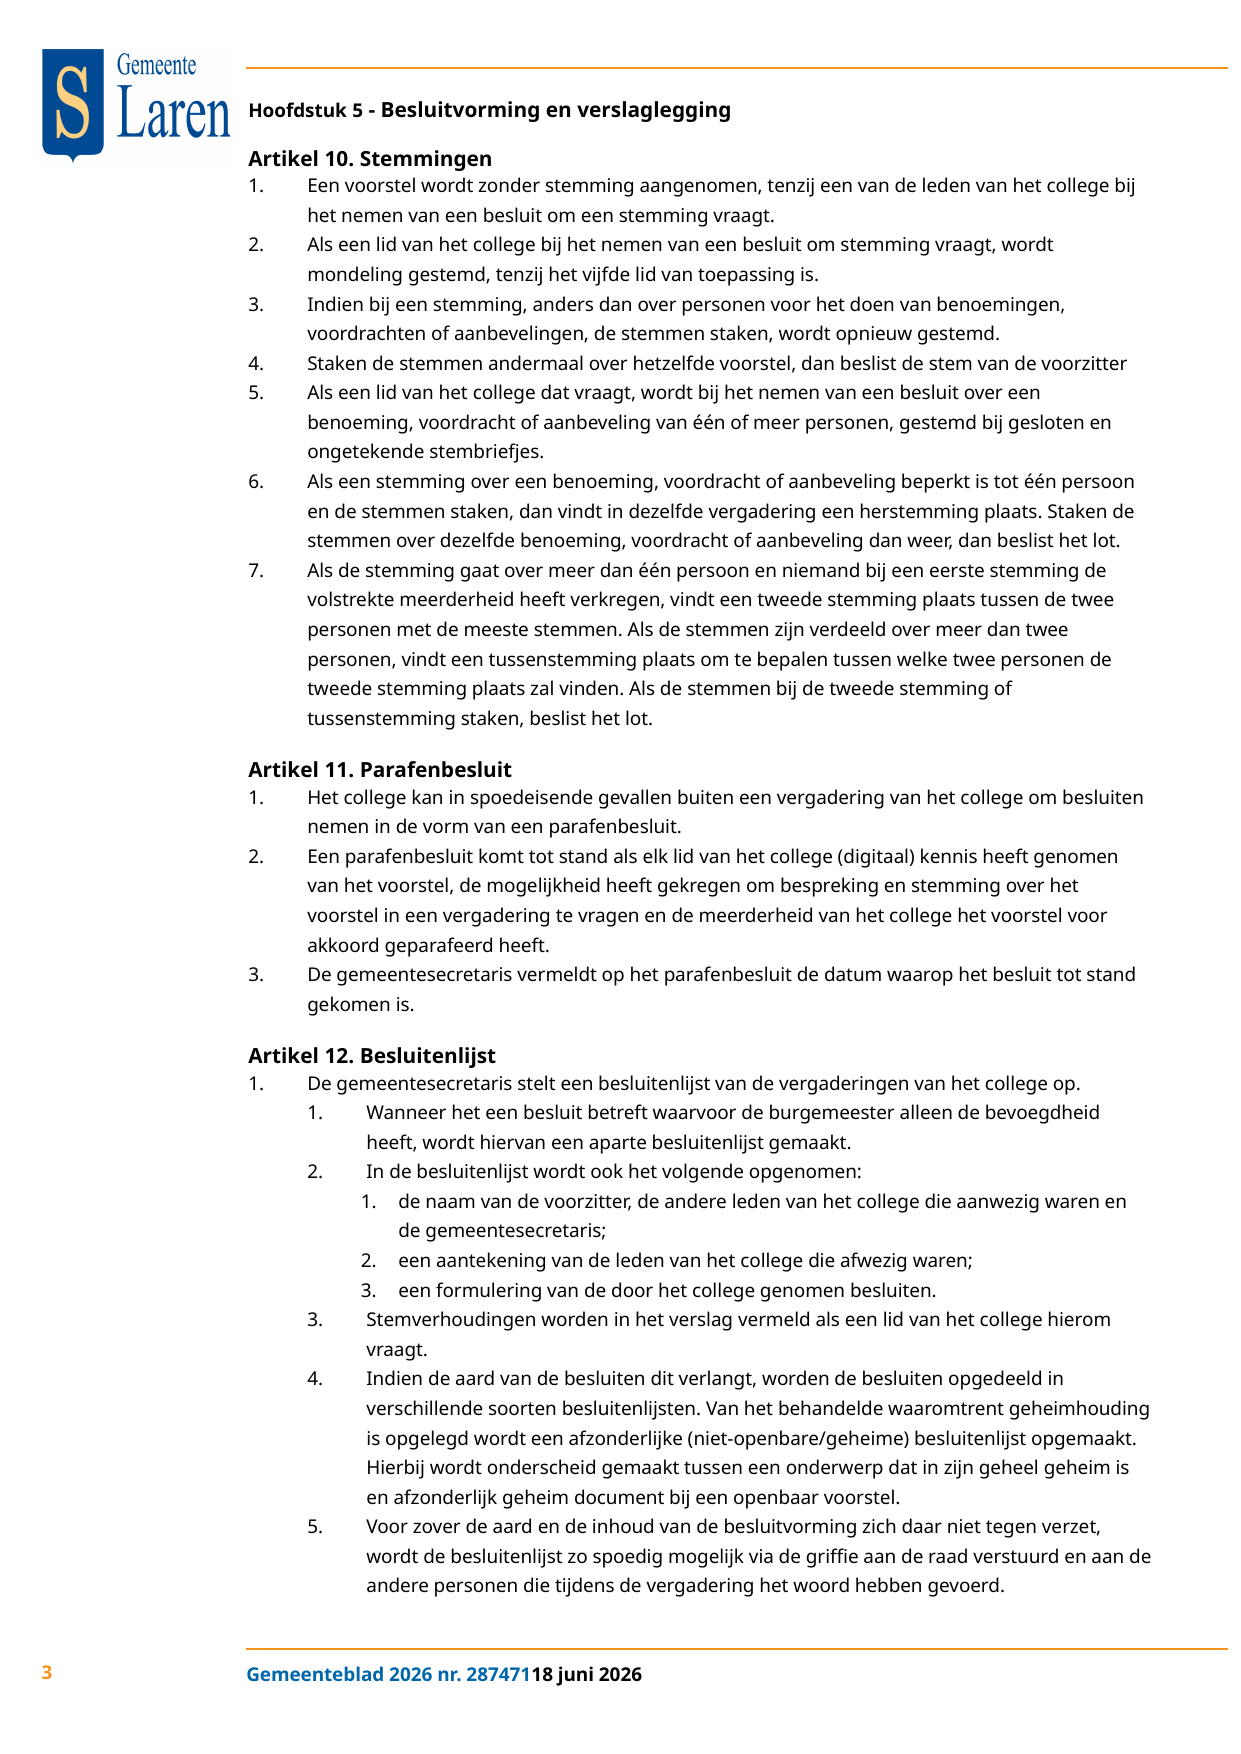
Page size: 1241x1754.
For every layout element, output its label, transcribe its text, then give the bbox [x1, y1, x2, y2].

text Hoofdstuk 5 - Besluitvorming en verslaglegging [248, 95, 1152, 123]
list De gemeentesecretaris vermeldt op het parafenbesluit de datum waarop het besluit tot stand gekomen is. [248, 961, 1152, 1017]
list De gemeentesecretaris stelt een besluitenlijst van de vergaderingen van het college op. [248, 1070, 1152, 1096]
text Artikel 10. Stemmingen [248, 144, 1152, 172]
list de naam van de voorzitter, de andere leden van het college die aanwezig waren en de gemeentesecretaris; [361, 1188, 1152, 1243]
list Als een lid van het college dat vraagt, wordt bij het nemen van een besluit over een benoeming, voordracht of aanbeveling van één of meer personen, gestemd bij gesloten en ongetekende stembriefjes. [248, 379, 1152, 464]
list Indien de aard van de besluiten dit verlangt, worden de besluiten opgedeeld in verschillende soorten besluitenlijsten. Van het behandelde waaromtrent geheimhouding is opgelegd wordt een afzonderlijke (niet-openbare/geheime) besluitenlijst opgemaakt. Hierbij wordt onderscheid gemaakt tussen een onderwerp dat in zijn geheel geheim is en afzonderlijk geheim document bij een openbaar voorstel. [307, 1366, 1152, 1510]
list In de besluitenlijst wordt ook het volgende opgenomen: [307, 1158, 1152, 1184]
list Als een stemming over een benoeming, voordracht of aanbeveling beperkt is tot één persoon en de stemmen staken, dan vindt in dezelfde vergadering een herstemming plaats. Staken de stemmen over dezelfde benoeming, voordracht of aanbeveling dan weer, dan beslist het lot. [248, 468, 1152, 553]
list Een voorstel wordt zonder stemming aangenomen, tenzij een van de leden van het college bij het nemen van een besluit om een stemming vraagt. [248, 172, 1152, 228]
list Een parafenbesluit komt tot stand als elk lid van het college (digitaal) kennis heeft genomen van het voorstel, de mogelijkheid heeft gekregen om bespreking en stemming over het voorstel in een vergadering te vragen en de meerderheid van het college het voorstel voor akkoord geparafeerd heeft. [248, 843, 1152, 957]
text Artikel 12. Besluitenlijst [248, 1041, 1152, 1070]
list een aantekening van de leden van het college die afwezig waren; [361, 1247, 1152, 1273]
list Het college kan in spoedeisende gevallen buiten een vergadering van het college om besluiten nemen in de vorm van een parafenbesluit. [248, 784, 1152, 839]
list een formulering van de door het college genomen besluiten. [361, 1277, 1152, 1303]
text Artikel 11. Parafenbesluit [248, 755, 1152, 784]
list Als een lid van het college bij het nemen van een besluit om stemming vraagt, wordt mondeling gestemd, tenzij het vijfde lid van toepassing is. [248, 232, 1152, 287]
list Indien bij een stemming, anders dan over personen voor het doen van benoemingen, voordrachten of aanbevelingen, de stemmen staken, wordt opnieuw gestemd. [248, 291, 1152, 346]
list Stemverhoudingen worden in het verslag vermeld als een lid van het college hierom vraagt. [307, 1306, 1152, 1362]
picture [41, 47, 231, 172]
list Wanneer het een besluit betreft waarvoor de burgemeester alleen de bevoegdheid heeft, wordt hiervan een aparte besluitenlijst gemaakt. [307, 1099, 1152, 1155]
list Voor zover de aard en de inhoud van de besluitvorming zich daar niet tegen verzet, wordt de besluitenlijst zo spoedig mogelijk via de griffie aan de raad verstuurd en aan de andere personen die tijdens de vergadering het woord hebben gevoerd. [307, 1513, 1152, 1598]
list Staken de stemmen andermaal over hetzelfde voorstel, dan beslist de stem van de voorzitter [248, 350, 1152, 376]
list Als de stemming gaat over meer dan één persoon en niemand bij een eerste stemming de volstrekte meerderheid heeft verkregen, vindt een tweede stemming plaats tussen de twee personen met de meeste stemmen. Als de stemmen zijn verdeeld over meer dan twee personen, vindt een tussenstemming plaats om te bepalen tussen welke twee personen de tweede stemming plaats zal vinden. Als de stemmen bij de tweede stemming of tussenstemming staken, beslist het lot. [248, 557, 1152, 731]
